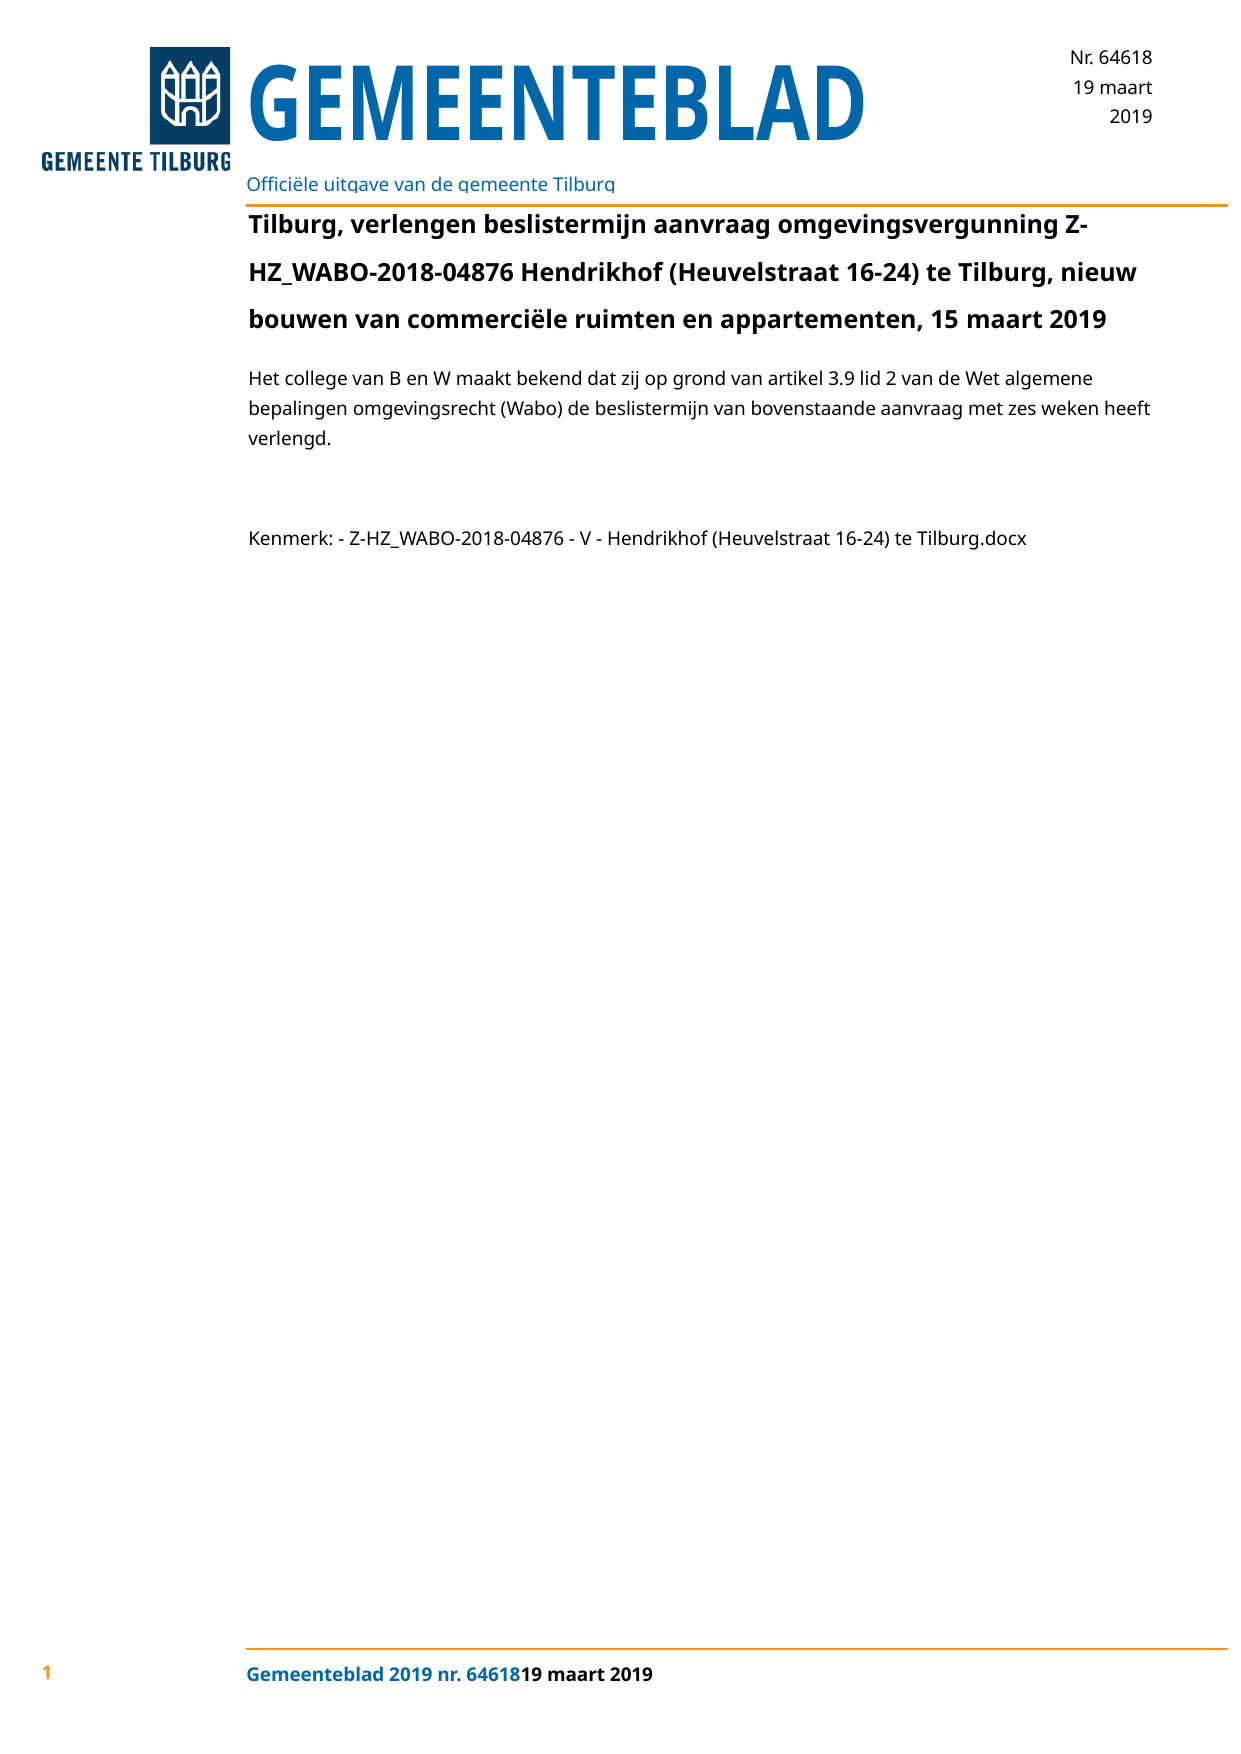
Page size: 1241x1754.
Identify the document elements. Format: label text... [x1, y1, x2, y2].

text Kenmerk: - Z-HZ_WABO-2018-04876 - V - Hendrikhof (Heuvelstraat 16-24) te Tilburg.docx [248, 526, 1152, 551]
text Tilburg, verlengen beslistermijn aanvraag omgevingsvergunning Z-HZ_WABO-2018-04876 Hendrikhof (Heuvelstraat 16-24) te Tilburg, nieuw bouwen van commerciële ruimten en appartementen, 15 maart 2019 [248, 207, 1152, 336]
picture [41, 47, 231, 172]
text Het college van B en W maakt bekend dat zij op grond van artikel 3.9 lid 2 van de Wet algemene bepalingen omgevingsrecht (Wabo) de beslistermijn van bovenstaande aanvraag met zes weken heeft verlengd. [248, 366, 1152, 450]
